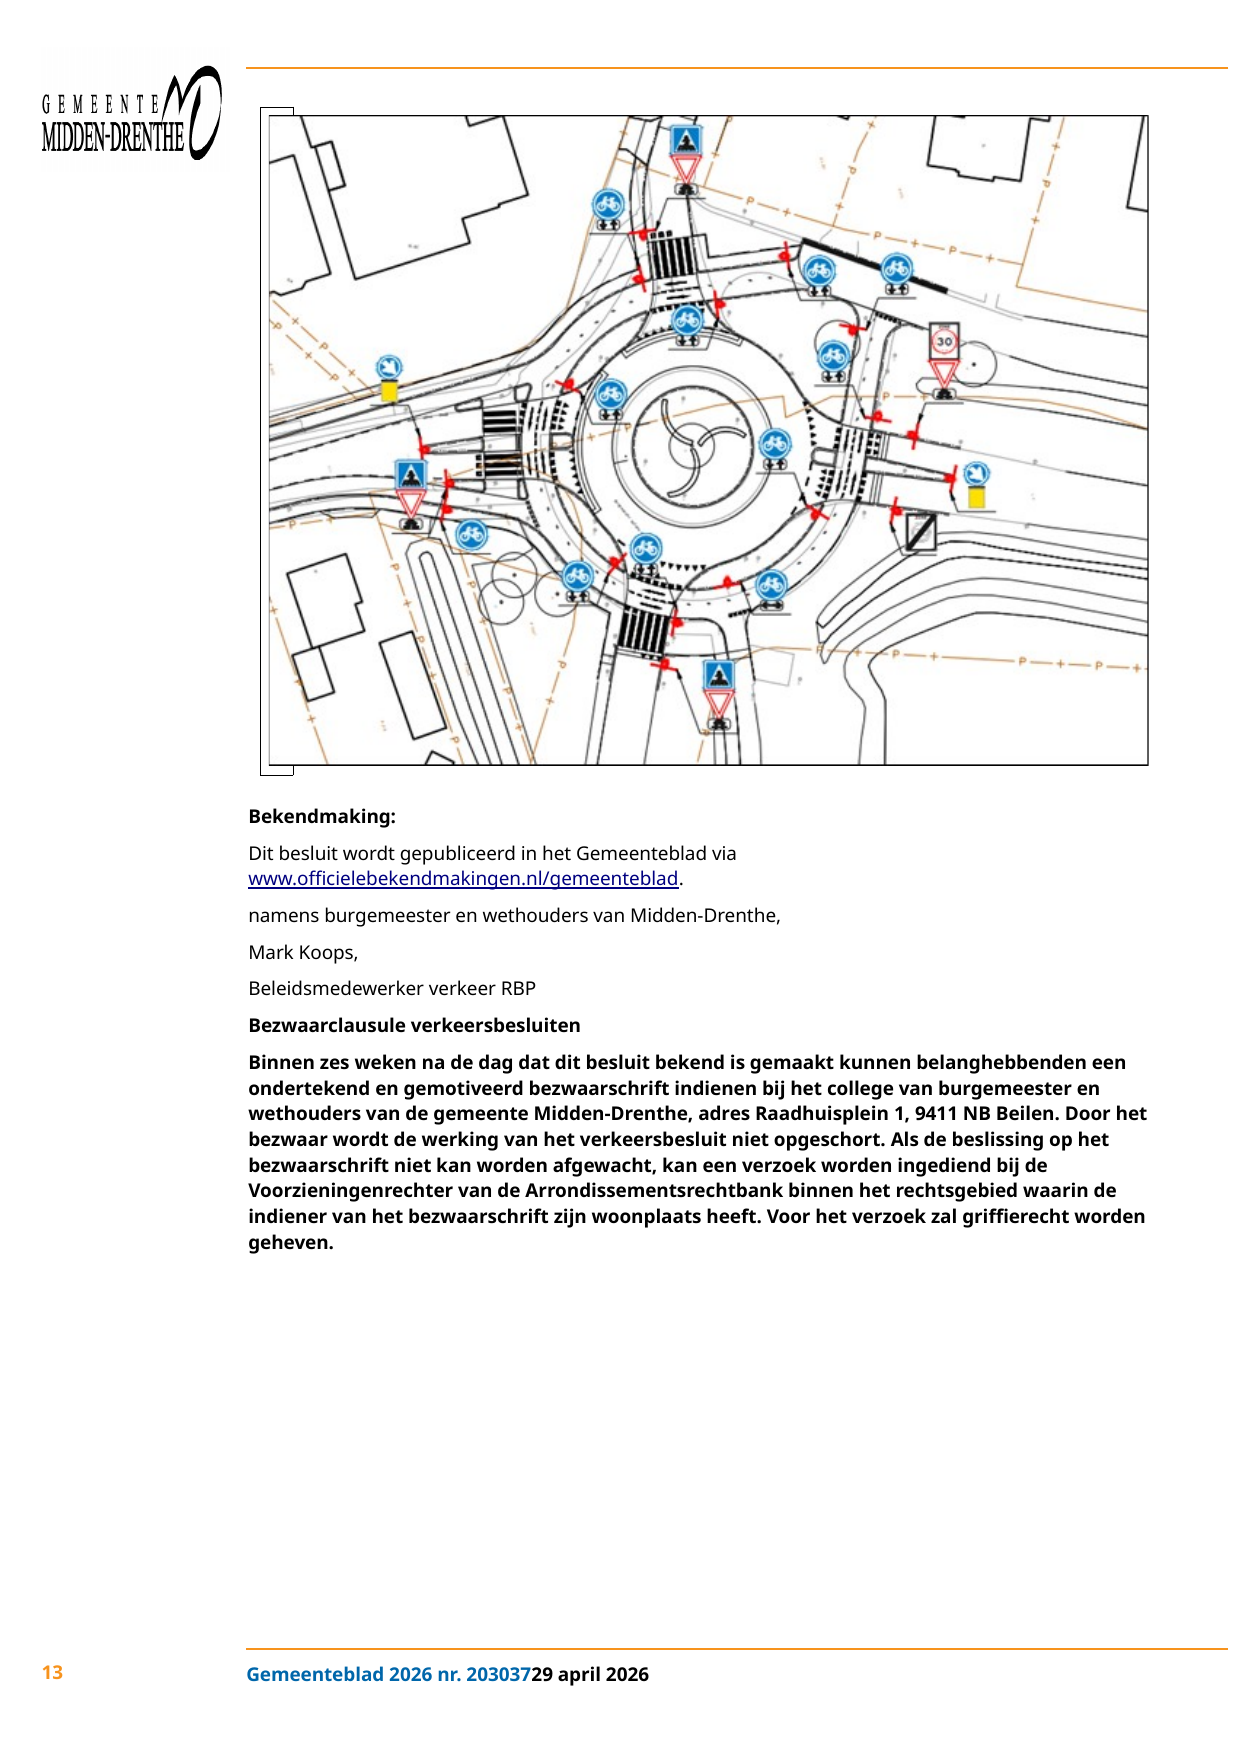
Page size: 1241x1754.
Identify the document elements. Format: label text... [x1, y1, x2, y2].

picture [41, 47, 231, 172]
picture [268, 115, 1149, 766]
text Dit besluit wordt gepubliceerd in het Gemeenteblad via www.officielebekendmakingen.nl/gemeenteblad. [248, 840, 1152, 891]
text Mark Koops, [248, 939, 1152, 965]
text Binnen zes weken na de dag dat dit besluit bekend is gemaakt kunnen belanghebbenden een ondertekend en gemotiveerd bezwaarschrift indienen bij het college van burgemeester en wethouders van de gemeente Midden-Drenthe, adres Raadhuisplein 1, 9411 NB Beilen. Door het bezwaar wordt de werking van het verkeersbesluit niet opgeschort. Als de beslissing op het bezwaarschrift niet kan worden afgewacht, kan een verzoek worden ingediend bij de Voorzieningenrechter van de Arrondissementsrechtbank binnen het rechtsgebied waarin de indiener van het bezwaarschrift zijn woonplaats heeft. Voor het verzoek zal griffierecht worden geheven. [248, 1049, 1152, 1255]
text Bezwaarclausule verkeersbesluiten [248, 1012, 1152, 1038]
text namens burgemeester en wethouders van Midden-Drenthe, [248, 902, 1152, 928]
text Beleidsmedewerker verkeer RBP [248, 976, 1152, 1001]
text Bekendmaking: [248, 803, 1152, 829]
